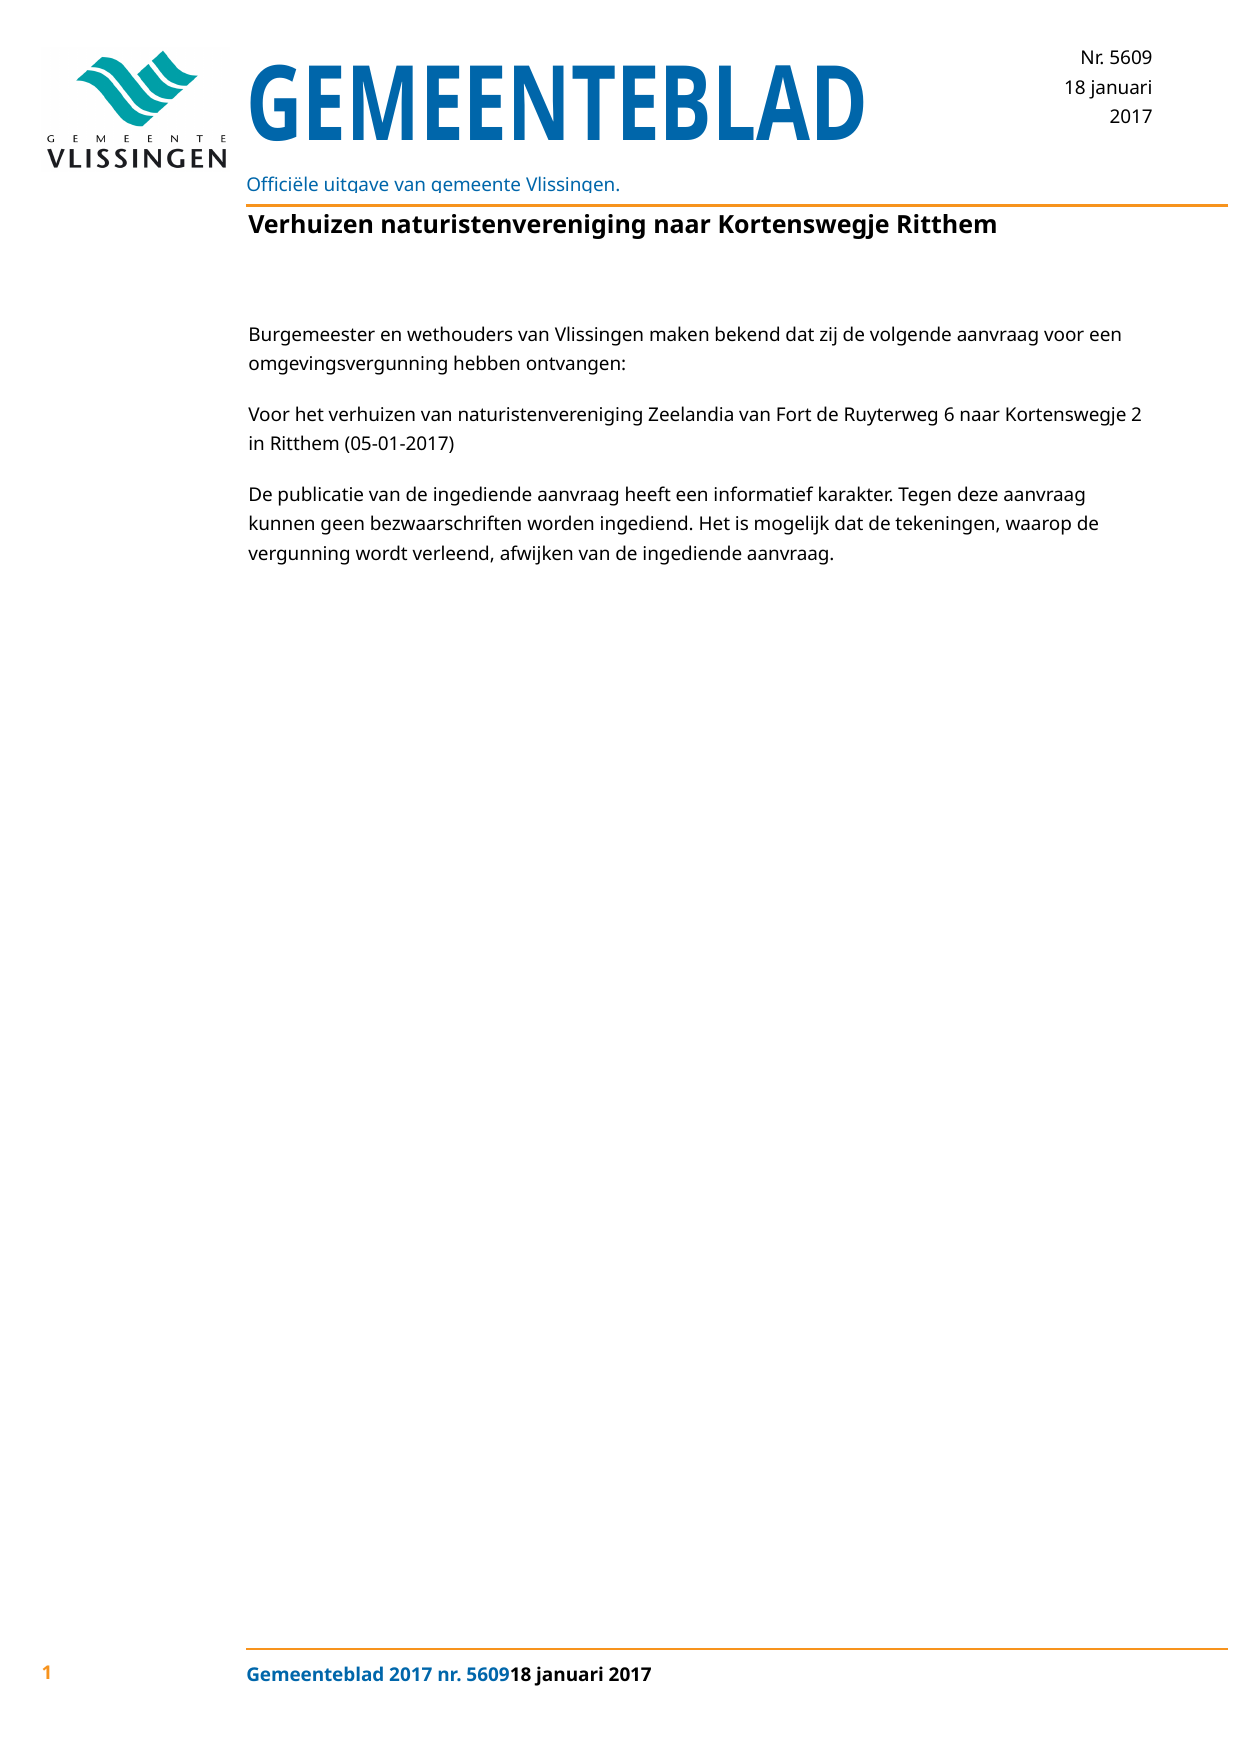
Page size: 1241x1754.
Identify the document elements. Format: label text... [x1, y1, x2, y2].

text Verhuizen naturistenvereniging naar Kortenswegje Ritthem [248, 207, 1152, 241]
text De publicatie van de ingediende aanvraag heeft een informatief karakter. Tegen deze aanvraag kunnen geen bezwaarschriften worden ingediend. Het is mogelijk dat de tekeningen, waarop de vergunning wordt verleend, afwijken van de ingediende aanvraag. [248, 481, 1152, 566]
text Voor het verhuizen van naturistenvereniging Zeelandia van Fort de Ruyterweg 6 naar Kortenswegje 2 in Ritthem (05-01-2017) [248, 401, 1152, 456]
picture [41, 47, 231, 172]
text Burgemeester en wethouders van Vlissingen maken bekend dat zij de volgende aanvraag voor een omgevingsvergunning hebben ontvangen: [248, 321, 1152, 376]
